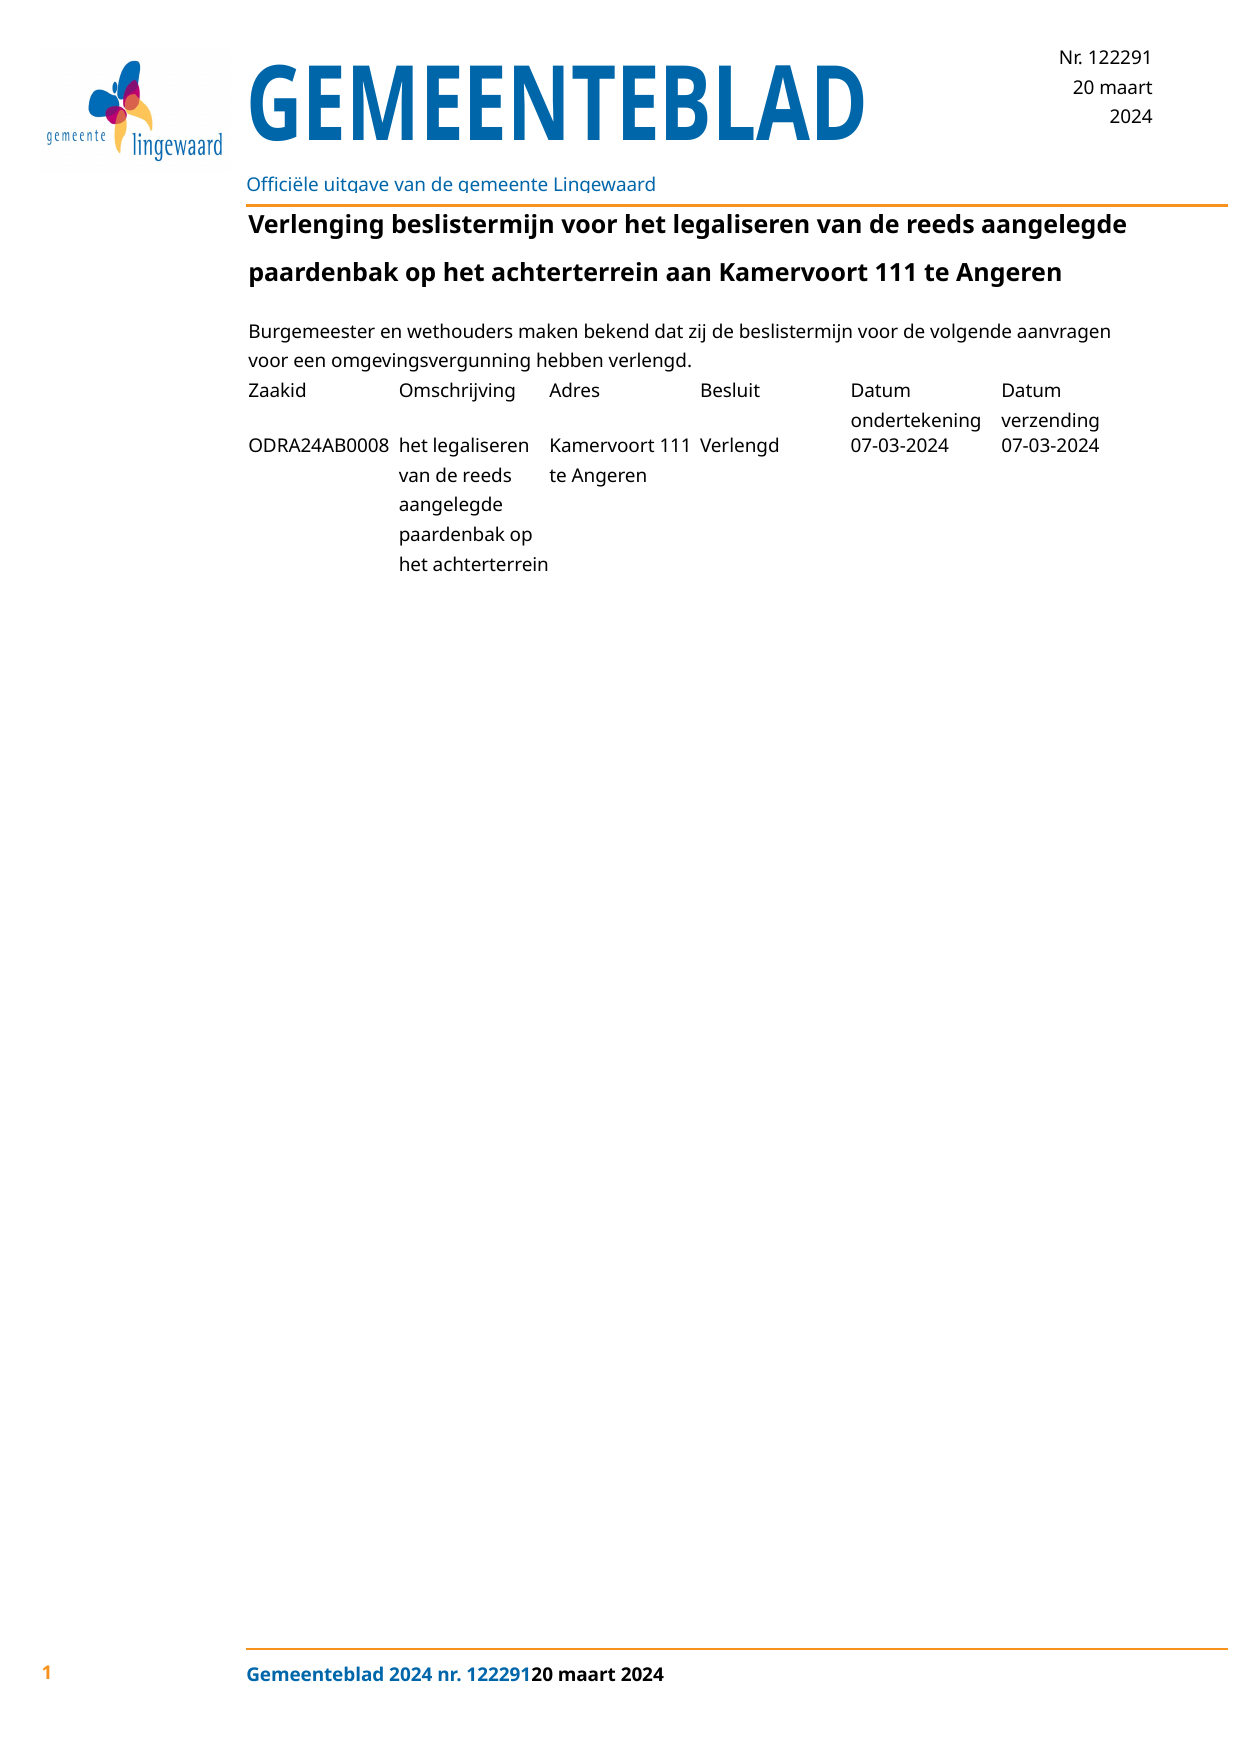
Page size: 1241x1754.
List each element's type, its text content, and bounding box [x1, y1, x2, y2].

table_cell 07-03-2024 [850, 433, 1001, 577]
table_header Omschrijving [399, 377, 549, 432]
table_header Zaakid [248, 377, 398, 432]
table_cell 07-03-2024 [1001, 433, 1152, 577]
table_cell Verlengd [700, 433, 850, 577]
table_header Besluit [700, 377, 850, 432]
table_cell het legaliseren van de reeds aangelegde paardenbak op het achterterrein [399, 433, 549, 577]
table_header Adres [549, 377, 700, 432]
table_cell Kamervoort 111 te Angeren [549, 433, 700, 577]
table_header Datum verzending [1001, 377, 1152, 432]
table_header Datum ondertekening [850, 377, 1001, 432]
text Burgemeester en wethouders maken bekend dat zij de beslistermijn voor de volgende aanvragen voor een omgevingsvergunning hebben verlengd. [248, 318, 1152, 373]
text Verlenging beslistermijn voor het legaliseren van de reeds aangelegde paardenbak op het achterterrein aan Kamervoort 111 te Angeren [248, 207, 1152, 288]
table_cell ODRA24AB0008 [248, 433, 398, 577]
picture [41, 47, 231, 172]
